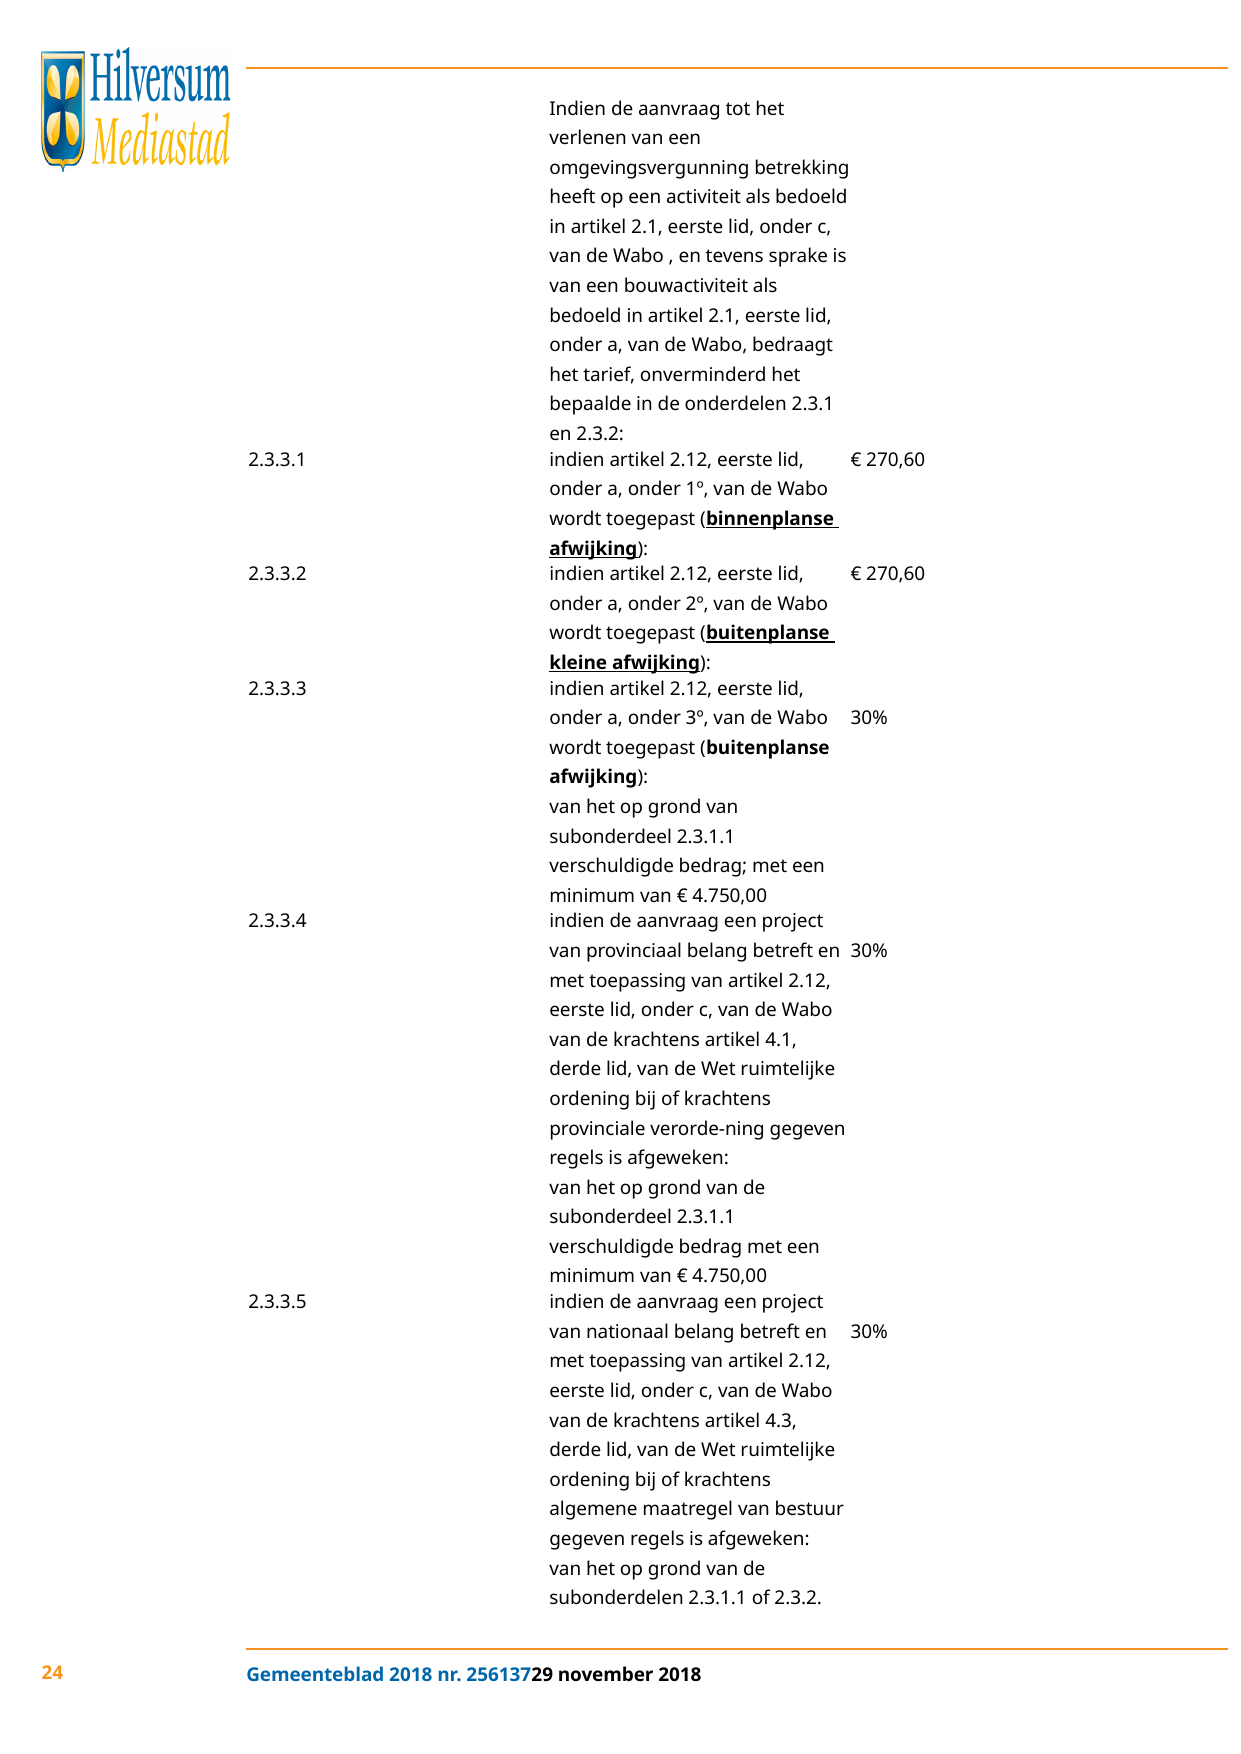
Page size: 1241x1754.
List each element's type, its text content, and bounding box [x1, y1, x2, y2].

picture [41, 47, 231, 172]
table_cell [850, 95, 1152, 446]
table_cell indien artikel 2.12, eerste lid, onder a, onder 3º, van de Wabo wordt toegepast (buitenplanse afwijking): van het op grond van subonderdeel 2.3.1.1 verschuldigde bedrag; met een minimum van € 4.750,00 [549, 675, 850, 908]
table_cell indien artikel 2.12, eerste lid, onder a, onder 1º, van de Wabo wordt toegepast (binnenplanse afwijking): [549, 446, 850, 560]
table_cell € 270,60 [850, 560, 1152, 675]
table_cell € 270,60 [850, 446, 1152, 560]
table_cell 2.3.3.1 [248, 446, 549, 560]
table_cell 2.3.3.5 [248, 1289, 549, 1610]
table_cell 2.3.3.3 [248, 675, 549, 908]
table_cell indien de aanvraag een project van nationaal belang betreft en met toepassing van artikel 2.12, eerste lid, onder c, van de Wabo van de krachtens artikel 4.3, derde lid, van de Wet ruimtelijke ordening bij of krachtens algemene maatregel van bestuur gegeven regels is afgeweken: van het op grond van de subonderdelen 2.3.1.1 of 2.3.2. [549, 1289, 850, 1610]
table_cell indien de aanvraag een project van provinciaal belang betreft en met toepassing van artikel 2.12, eerste lid, onder c, van de Wabo van de krachtens artikel 4.1, derde lid, van de Wet ruimtelijke ordening bij of krachtens provinciale verorde-ning gegeven regels is afgeweken: van het op grond van de subonderdeel 2.3.1.1 verschuldigde bedrag met een minimum van € 4.750,00 [549, 908, 850, 1288]
table_cell Indien de aanvraag tot het verlenen van een omgevingsvergunning betrekking heeft op een activiteit als bedoeld in artikel 2.1, eerste lid, onder c, van de Wabo , en tevens sprake is van een bouwactiviteit als bedoeld in artikel 2.1, eerste lid, onder a, van de Wabo, bedraagt het tarief, onverminderd het bepaalde in de onderdelen 2.3.1 en 2.3.2: [549, 95, 850, 446]
table_cell 2.3.3.4 [248, 908, 549, 1288]
table_cell indien artikel 2.12, eerste lid, onder a, onder 2º, van de Wabo wordt toegepast (buitenplanse kleine afwijking): [549, 560, 850, 675]
table_cell 30% [850, 1289, 1152, 1610]
table_cell 30% [850, 908, 1152, 1288]
table_cell 2.3.3.2 [248, 560, 549, 675]
table_cell 30% [850, 675, 1152, 908]
table_cell [248, 95, 549, 446]
